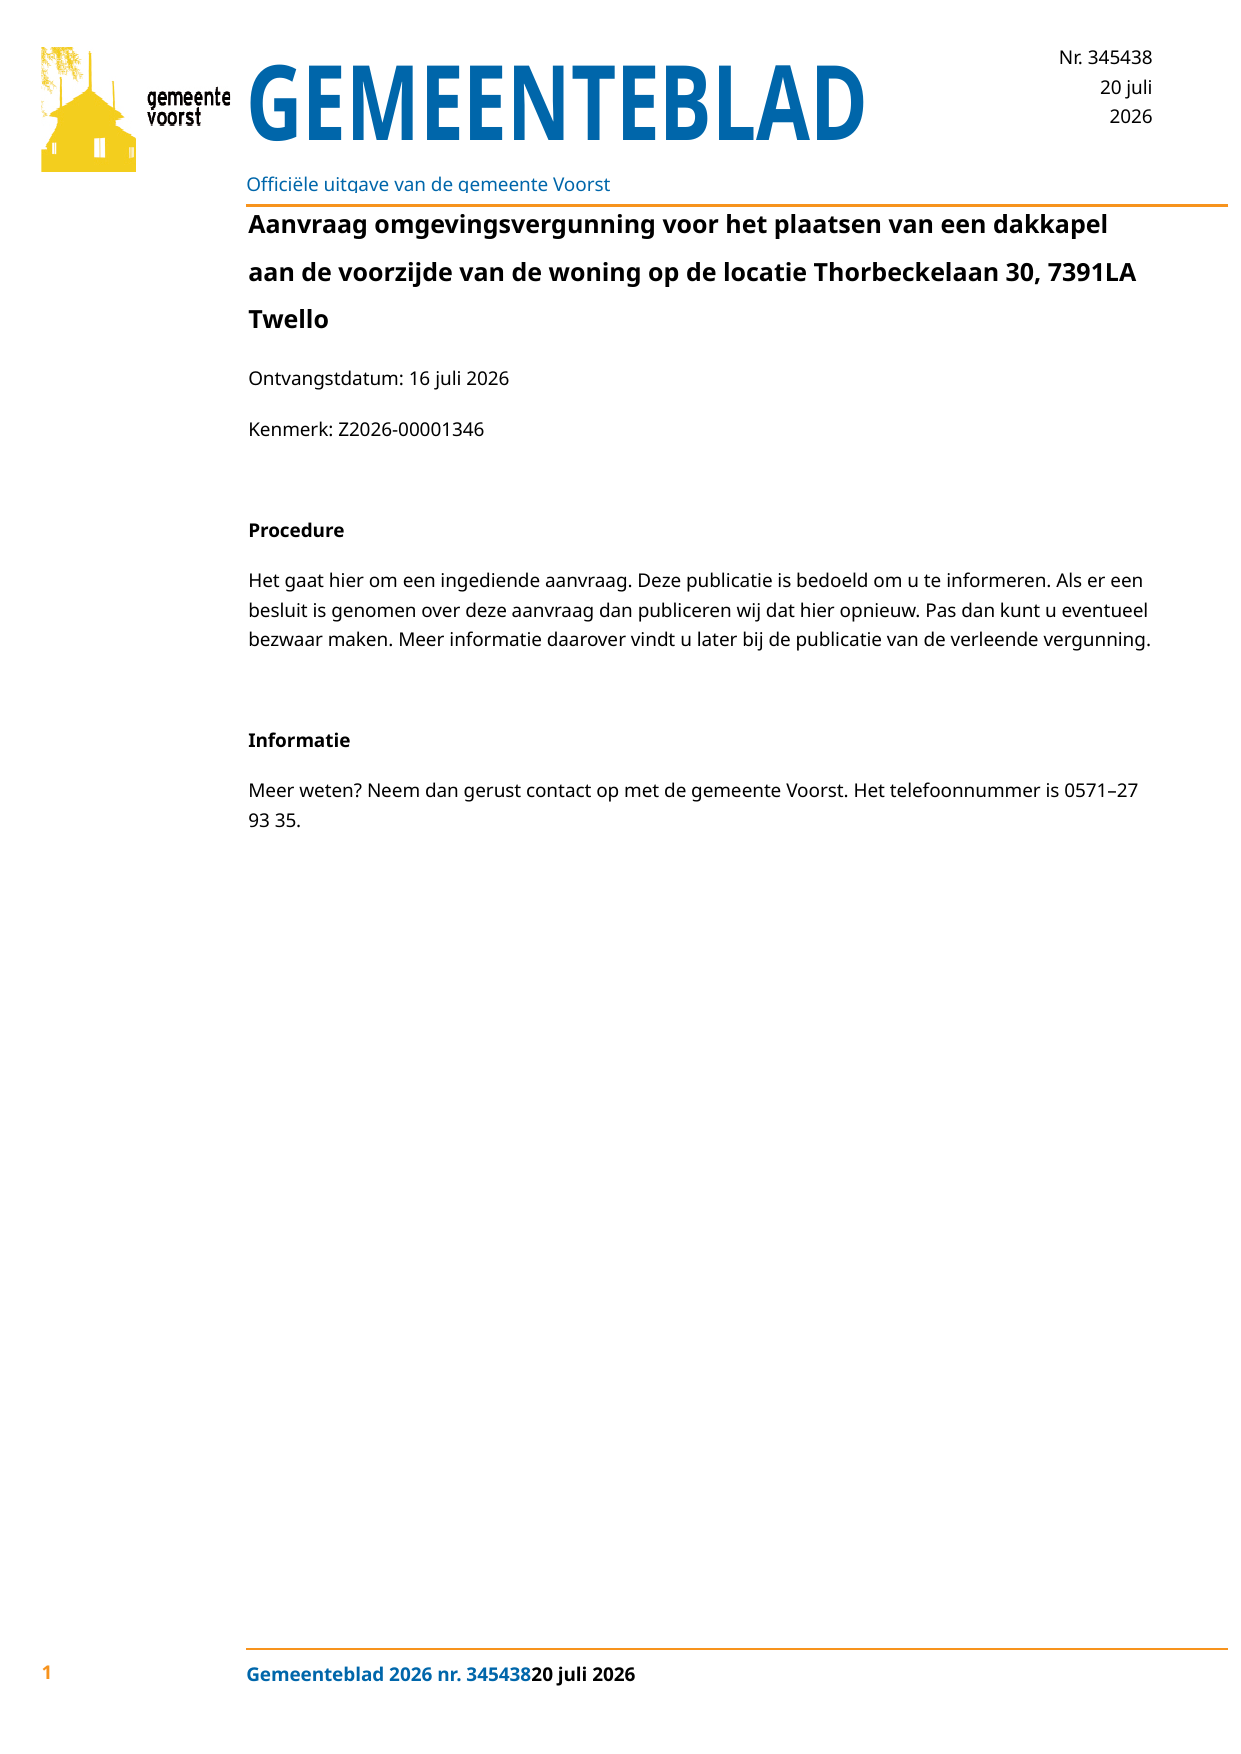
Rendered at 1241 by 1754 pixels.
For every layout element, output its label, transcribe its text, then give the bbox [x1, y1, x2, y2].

text Ontvangstdatum: 16 juli 2026 [248, 366, 1152, 391]
text Meer weten? Neem dan gerust contact op met de gemeente Voorst. Het telefoonnummer is 0571–27 93 35. [248, 778, 1152, 833]
picture [41, 47, 231, 172]
text Procedure [248, 517, 1152, 542]
text Het gaat hier om een ingediende aanvraag. Deze publicatie is bedoeld om u te informeren. Als er een besluit is genomen over deze aanvraag dan publiceren wij dat hier opnieuw. Pas dan kunt u eventueel bezwaar maken. Meer informatie daarover vindt u later bij de publicatie van de verleende vergunning. [248, 567, 1152, 652]
text Informatie [248, 727, 1152, 753]
text Aanvraag omgevingsvergunning voor het plaatsen van een dakkapel aan de voorzijde van de woning op de locatie Thorbeckelaan 30, 7391LA Twello [248, 207, 1152, 336]
text Kenmerk: Z2026-00001346 [248, 416, 1152, 442]
